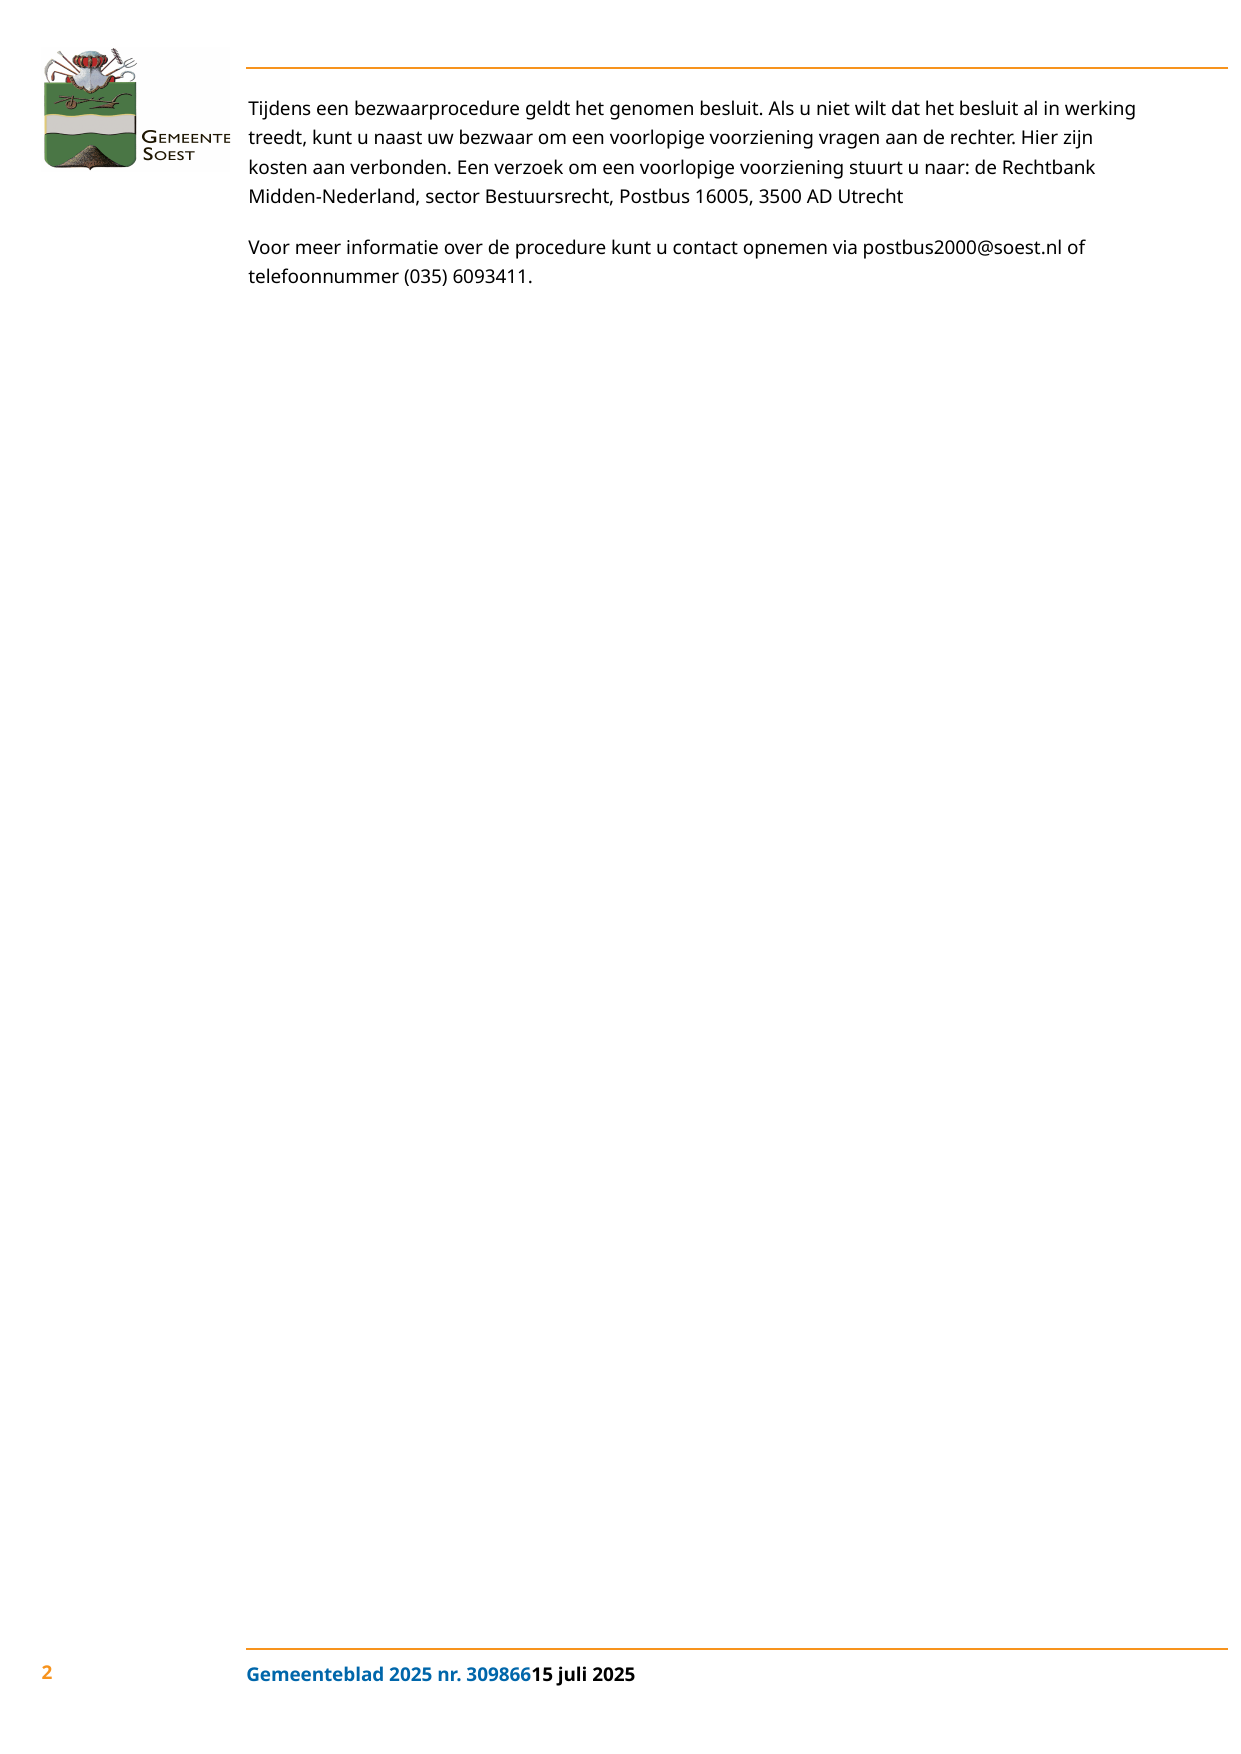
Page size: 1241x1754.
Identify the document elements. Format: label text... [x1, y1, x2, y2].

picture [41, 47, 231, 172]
text Tijdens een bezwaarprocedure geldt het genomen besluit. Als u niet wilt dat het besluit al in werking treedt, kunt u naast uw bezwaar om een voorlopige voorziening vragen aan de rechter. Hier zijn kosten aan verbonden. Een verzoek om een voorlopige voorziening stuurt u naar: de Rechtbank Midden-Nederland, sector Bestuursrecht, Postbus 16005, 3500 AD Utrecht [248, 95, 1152, 209]
text Voor meer informatie over de procedure kunt u contact opnemen via postbus2000@soest.nl of telefoonnummer (035) 6093411. [248, 234, 1152, 289]
